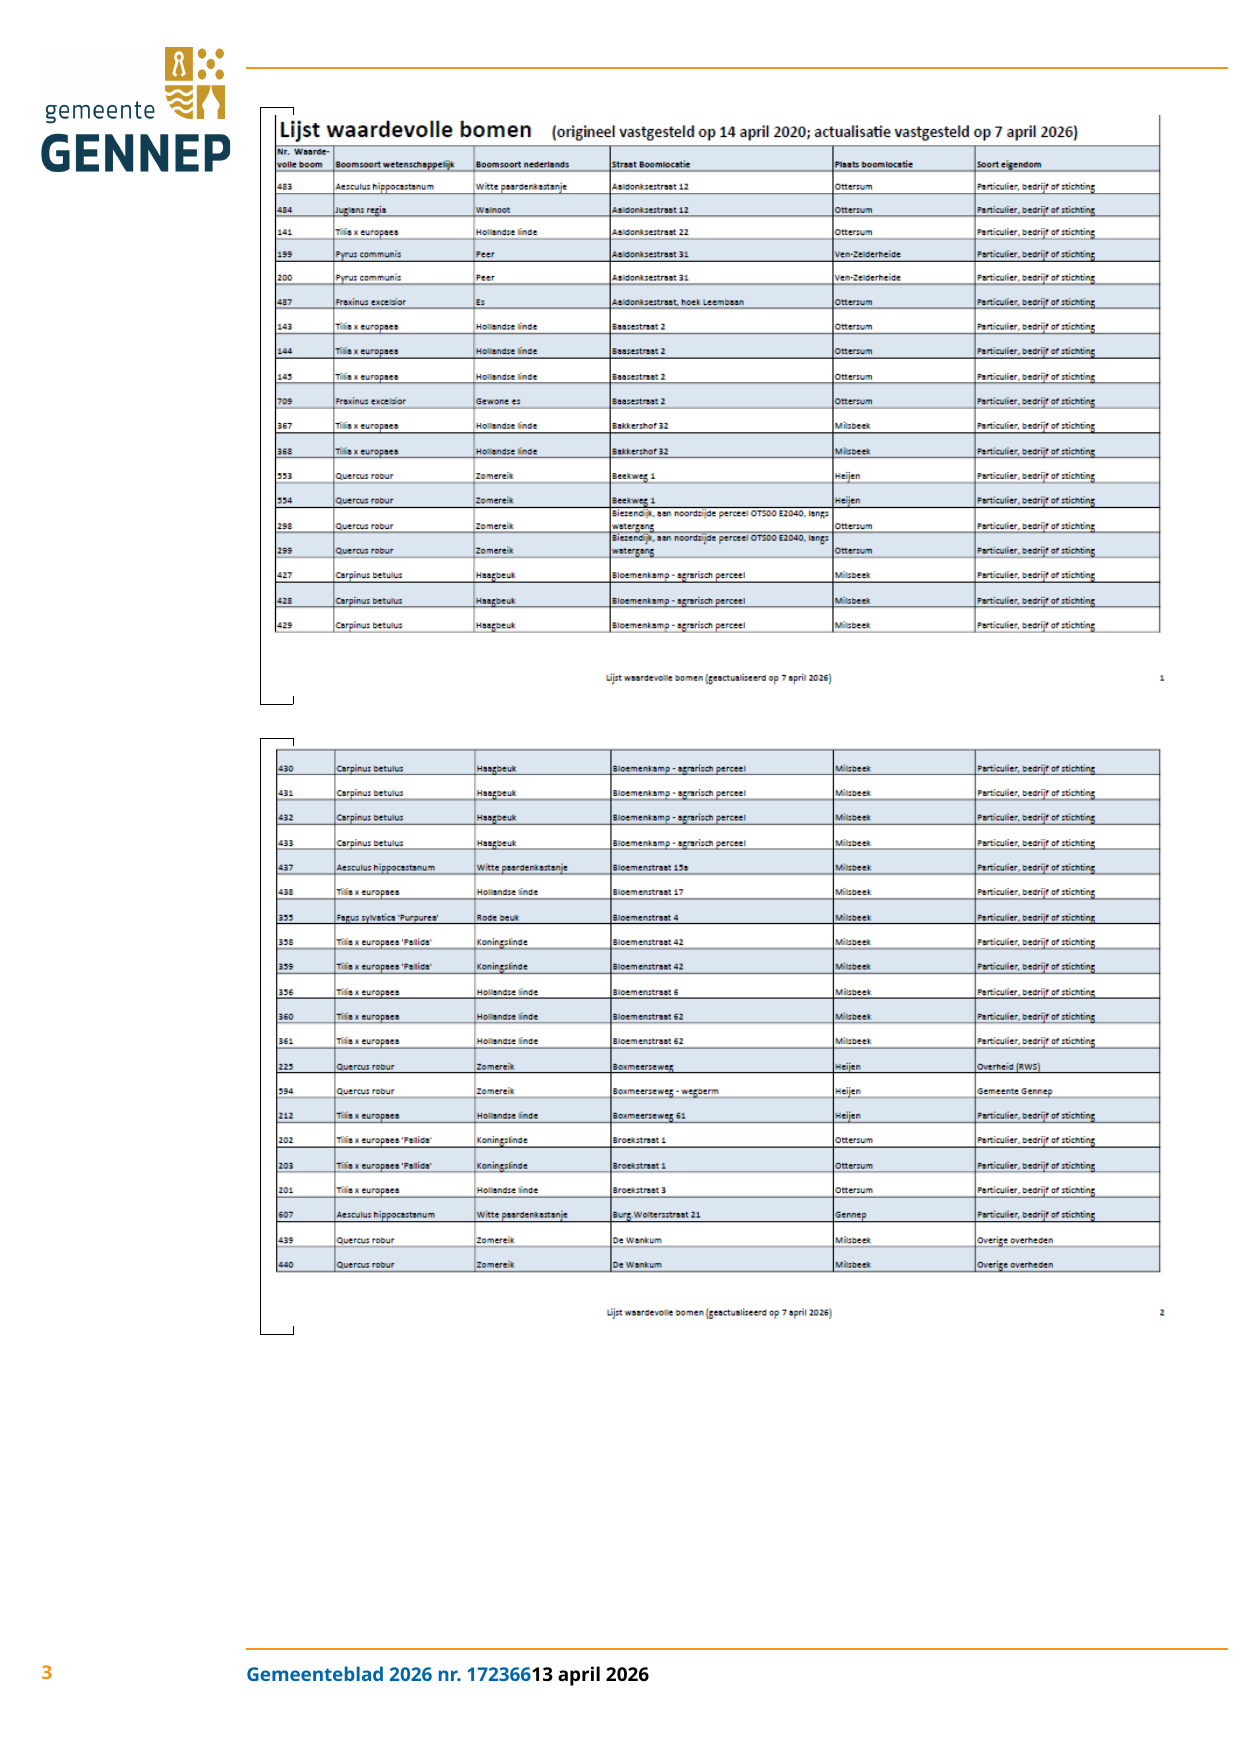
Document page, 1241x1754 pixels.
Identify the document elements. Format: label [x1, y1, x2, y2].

picture [268, 115, 1173, 696]
picture [268, 746, 1173, 1326]
picture [41, 47, 231, 172]
